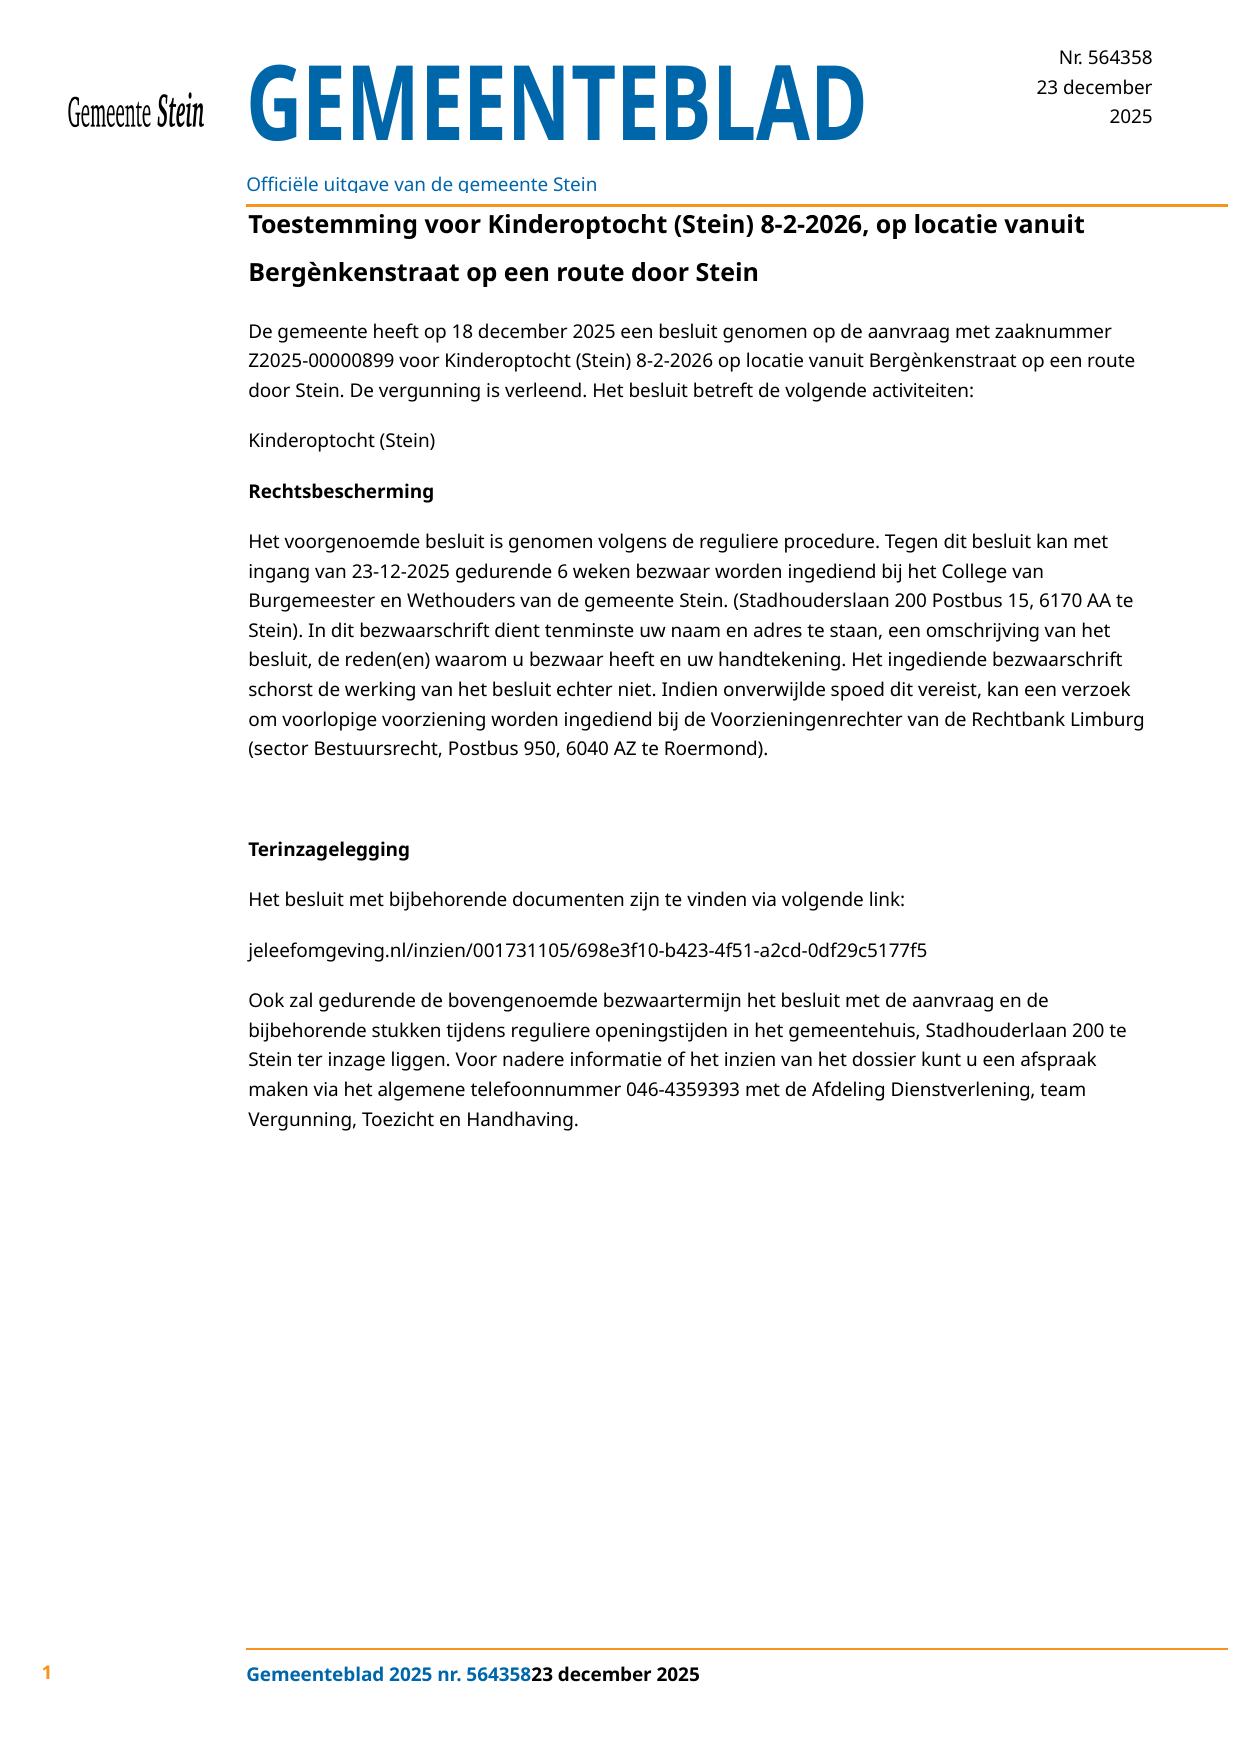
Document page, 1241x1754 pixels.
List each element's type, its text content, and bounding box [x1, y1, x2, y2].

text De gemeente heeft op 18 december 2025 een besluit genomen op de aanvraag met zaaknummer Z2025-00000899 voor Kinderoptocht (Stein) 8-2-2026 op locatie vanuit Bergènkenstraat op een route door Stein. De vergunning is verleend. Het besluit betreft de volgende activiteiten: [248, 318, 1152, 403]
text Toestemming voor Kinderoptocht (Stein) 8-2-2026, op locatie vanuit Bergènkenstraat op een route door Stein [248, 207, 1152, 288]
picture [41, 47, 231, 172]
text Het besluit met bijbehorende documenten zijn te vinden via volgende link: [248, 887, 1152, 912]
text Ook zal gedurende de bovengenoemde bezwaartermijn het besluit met de aanvraag en de bijbehorende stukken tijdens reguliere openingstijden in het gemeentehuis, Stadhouderlaan 200 te Stein ter inzage liggen. Voor nadere informatie of het inzien van het dossier kunt u een afspraak maken via het algemene telefoonnummer 046-4359393 met de Afdeling Dienstverlening, team Vergunning, Toezicht en Handhaving. [248, 987, 1152, 1132]
text Terinzagelegging [248, 836, 1152, 862]
text Het voorgenoemde besluit is genomen volgens de reguliere procedure. Tegen dit besluit kan met ingang van 23-12-2025 gedurende 6 weken bezwaar worden ingediend bij het College van Burgemeester en Wethouders van de gemeente Stein. (Stadhouderslaan 200 Postbus 15, 6170 AA te Stein). In dit bezwaarschrift dient tenminste uw naam en adres te staan, een omschrijving van het besluit, de reden(en) waarom u bezwaar heeft en uw handtekening. Het ingediende bezwaarschrift schorst de werking van het besluit echter niet. Indien onverwijlde spoed dit vereist, kan een verzoek om voorlopige voorziening worden ingediend bij de Voorzieningenrechter van de Rechtbank Limburg (sector Bestuursrecht, Postbus 950, 6040 AZ te Roermond). [248, 528, 1152, 761]
text Kinderoptocht (Stein) [248, 427, 1152, 453]
text Rechtsbescherming [248, 478, 1152, 504]
text jeleefomgeving.nl/inzien/001731105/698e3f10-b423-4f51-a2cd-0df29c5177f5 [248, 937, 1152, 963]
